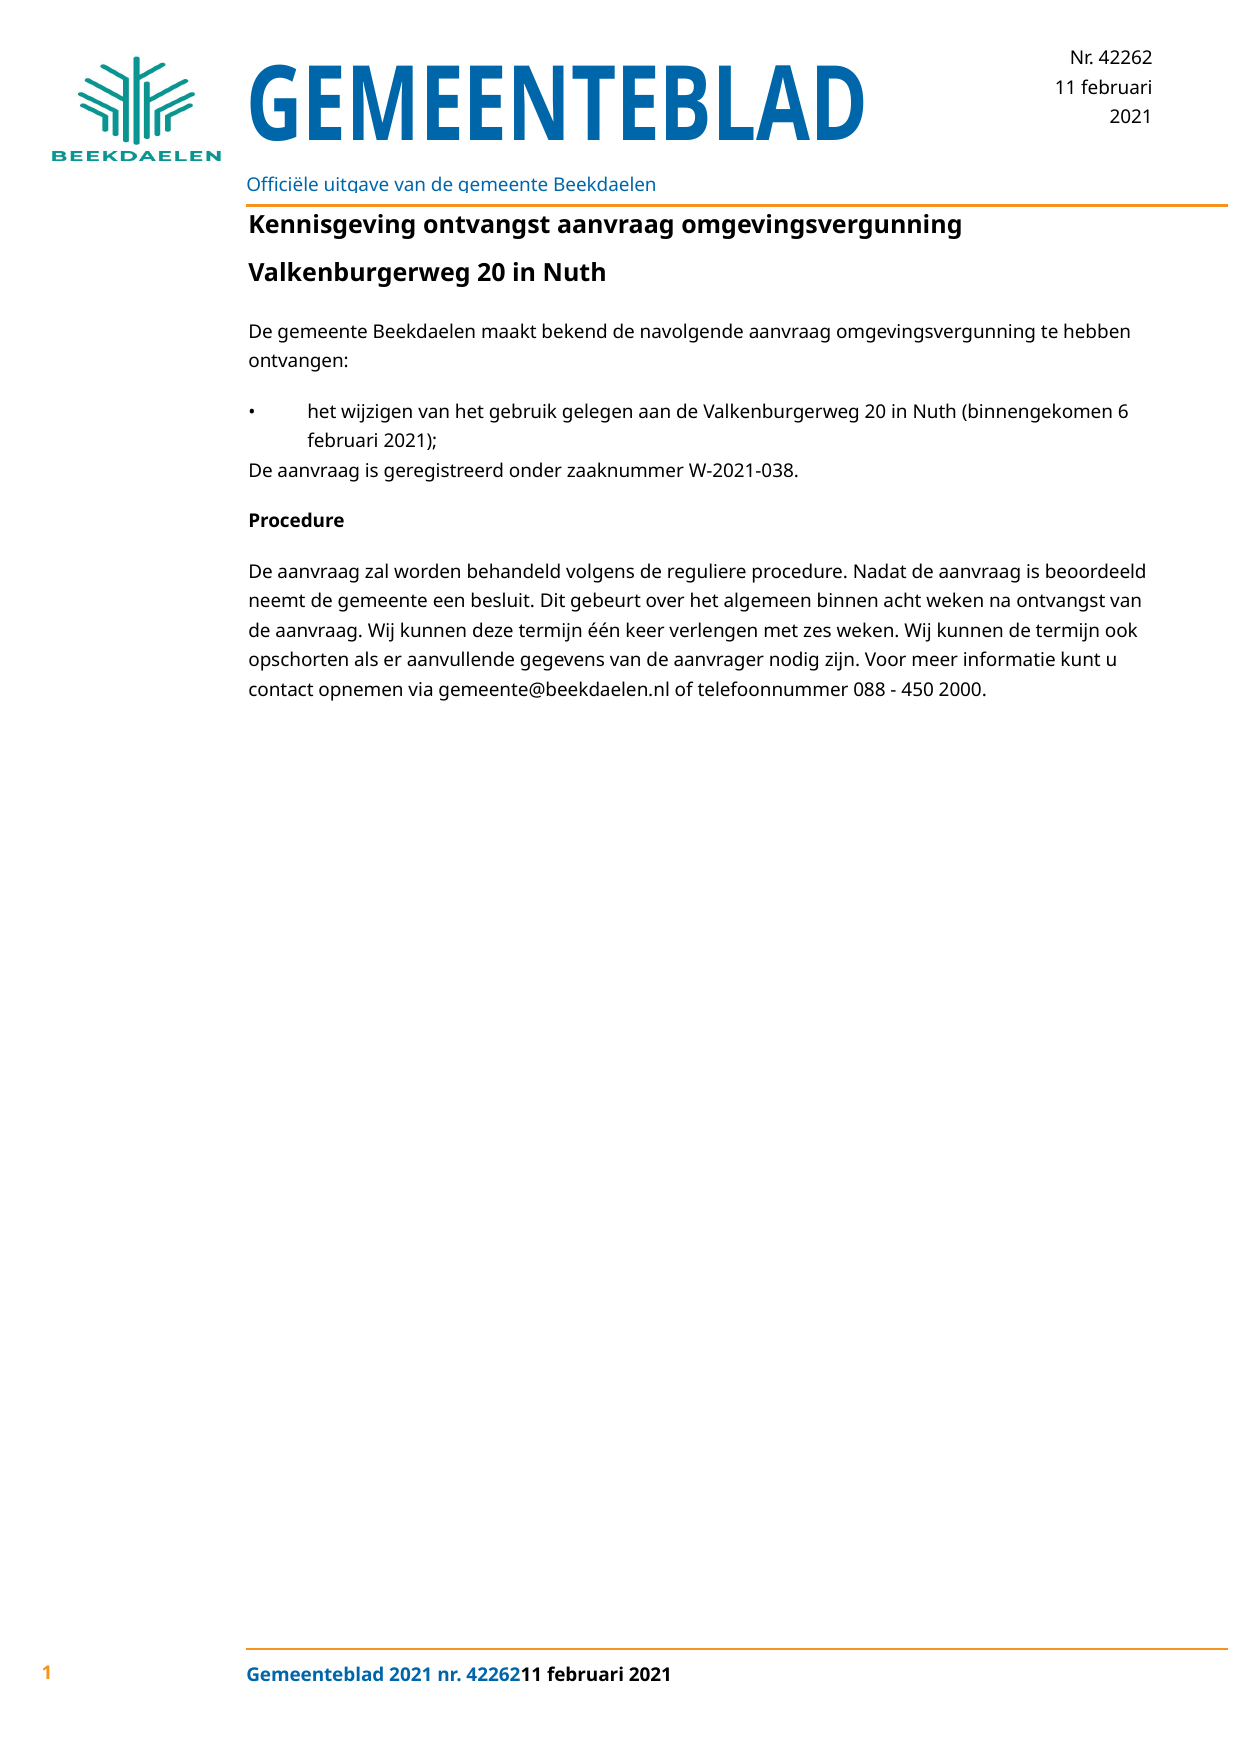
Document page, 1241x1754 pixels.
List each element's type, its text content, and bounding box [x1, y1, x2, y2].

text De aanvraag zal worden behandeld volgens de reguliere procedure. Nadat de aanvraag is beoordeeld neemt de gemeente een besluit. Dit gebeurt over het algemeen binnen acht weken na ontvangst van de aanvraag. Wij kunnen deze termijn één keer verlengen met zes weken. Wij kunnen de termijn ook opschorten als er aanvullende gegevens van de aanvrager nodig zijn. Voor meer informatie kunt u contact opnemen via gemeente@beekdaelen.nl of telefoonnummer 088 - 450 2000. [248, 558, 1152, 702]
picture [41, 47, 231, 172]
text Kennisgeving ontvangst aanvraag omgevingsvergunning Valkenburgerweg 20 in Nuth [248, 207, 1152, 288]
list het wijzigen van het gebruik gelegen aan de Valkenburgerweg 20 in Nuth (binnengekomen 6 februari 2021); [248, 398, 1152, 453]
text De aanvraag is geregistreerd onder zaaknummer W-2021-038. [248, 457, 1152, 483]
text De gemeente Beekdaelen maakt bekend de navolgende aanvraag omgevingsvergunning te hebben ontvangen: [248, 318, 1152, 373]
text Procedure [248, 507, 1152, 533]
